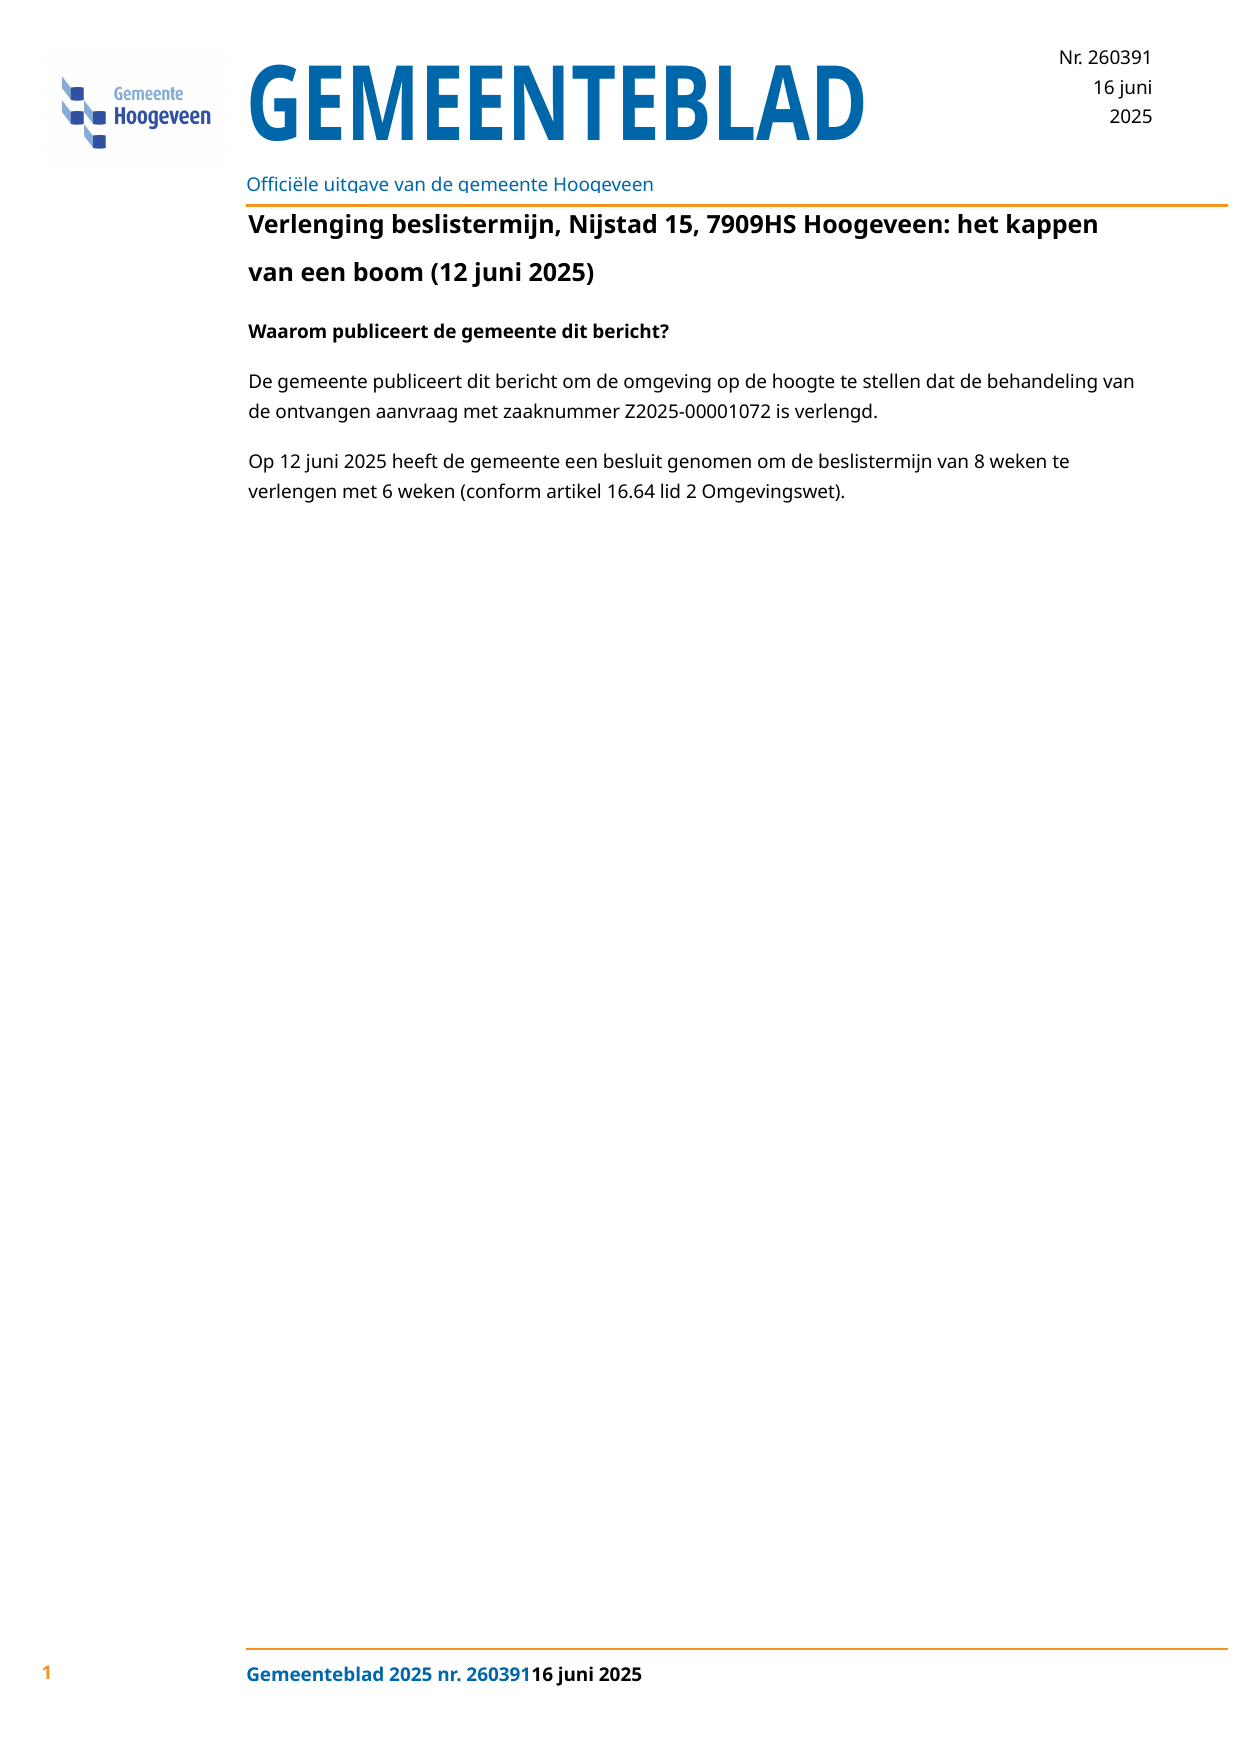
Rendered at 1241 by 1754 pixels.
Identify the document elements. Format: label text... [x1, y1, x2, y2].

text De gemeente publiceert dit bericht om de omgeving op de hoogte te stellen dat de behandeling van de ontvangen aanvraag met zaaknummer Z2025-00001072 is verlengd. [248, 368, 1152, 424]
text Waarom publiceert de gemeente dit bericht? [248, 318, 1152, 344]
text Verlenging beslistermijn, Nijstad 15, 7909HS Hoogeveen: het kappen van een boom (12 juni 2025) [248, 207, 1152, 288]
picture [41, 47, 231, 172]
text Op 12 juni 2025 heeft de gemeente een besluit genomen om de beslistermijn van 8 weken te verlengen met 6 weken (conform artikel 16.64 lid 2 Omgevingswet). [248, 448, 1152, 504]
